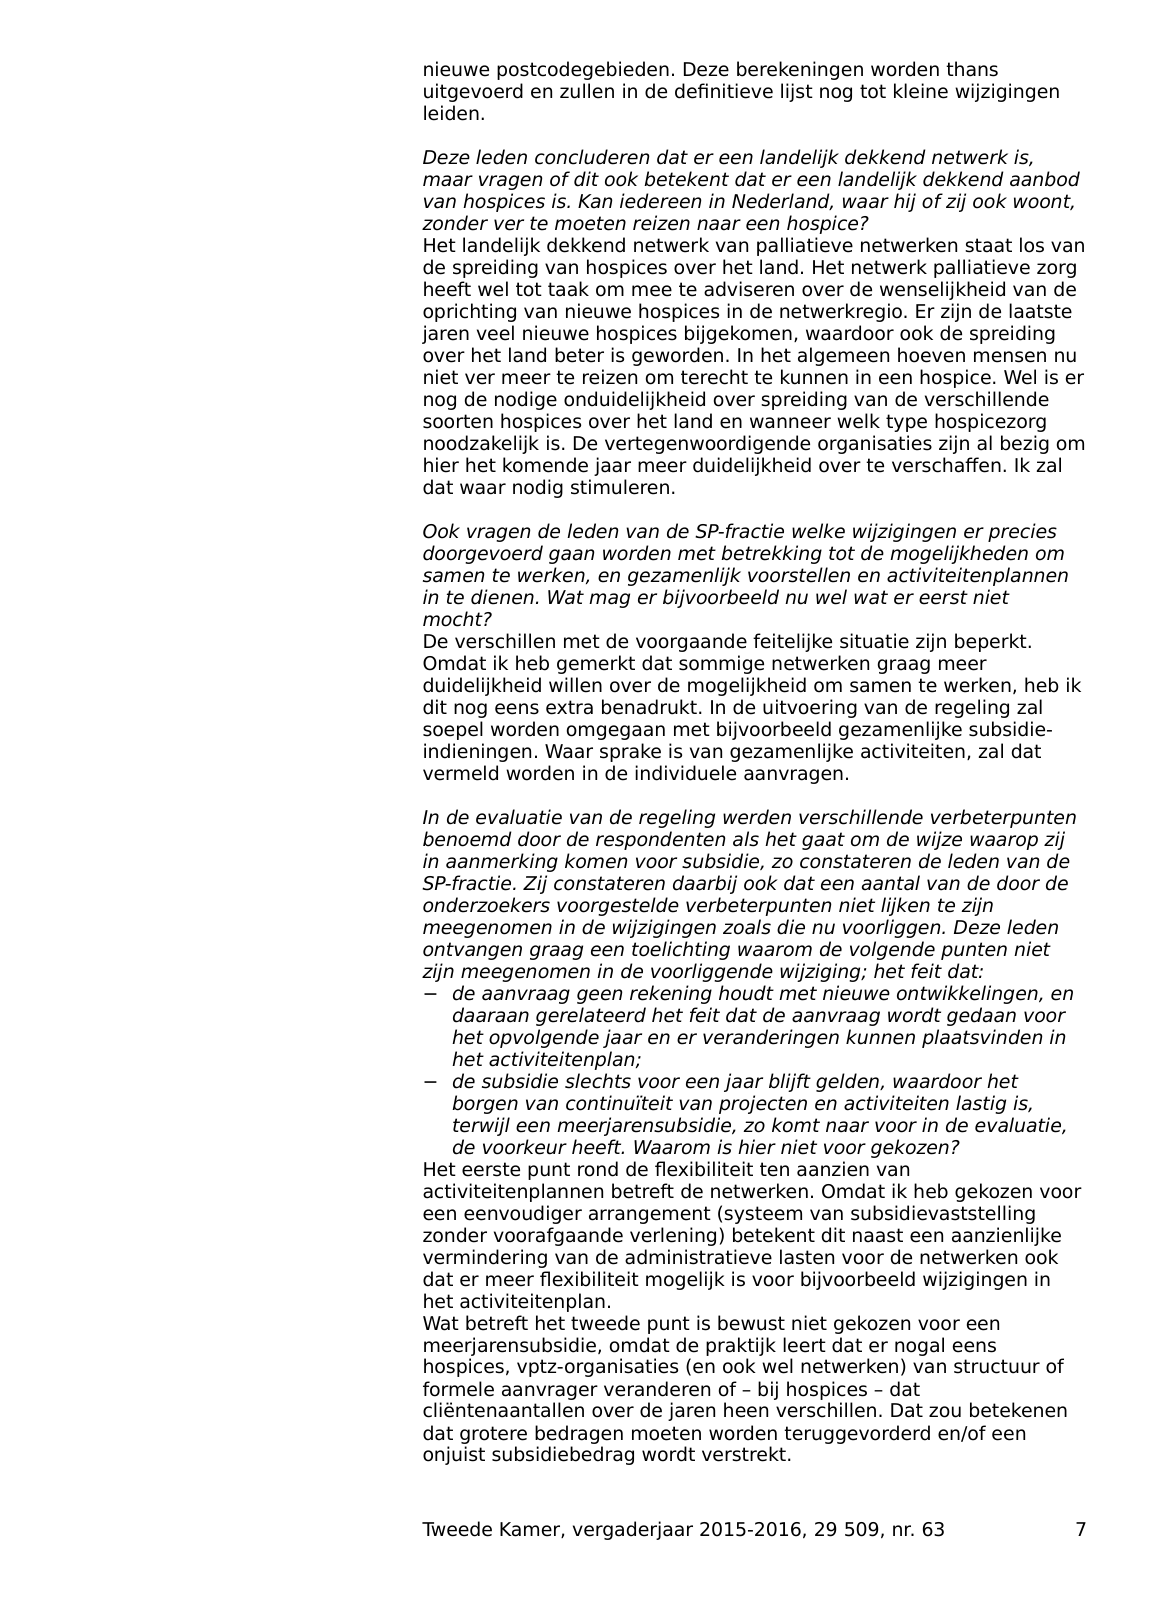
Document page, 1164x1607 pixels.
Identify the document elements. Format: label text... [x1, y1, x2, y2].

text Deze leden concluderen dat er een landelijk dekkend netwerk is, maar vragen of dit ook betekent dat er een landelijk dekkend aanbod van hospices is. Kan iedereen in Nederland, waar hij of zij ook woont, zonder ver te moeten reizen naar een hospice? [422, 147, 1087, 235]
text Wat betreft het tweede punt is bewust niet gekozen voor een meerjarensubsidie, omdat de praktijk leert dat er nogal eens hospices, vptz-organisaties (en ook wel netwerken) van structuur of formele aanvrager veranderen of – bij hospices – dat cliëntenaantallen over de jaren heen verschillen. Dat zou betekenen dat grotere bedragen moeten worden teruggevorderd en/of een onjuist subsidiebedrag wordt verstrekt. [422, 1312, 1087, 1466]
text Het eerste punt rond de flexibiliteit ten aanzien van activiteitenplannen betreft de netwerken. Omdat ik heb gekozen voor een eenvoudiger arrangement (systeem van subsidievaststelling zonder voorafgaande verlening) betekent dit naast een aanzienlijke vermindering van de administratieve lasten voor de netwerken ook dat er meer flexibiliteit mogelijk is voor bijvoorbeeld wijzigingen in het activiteitenplan. [422, 1159, 1087, 1312]
text Het landelijk dekkend netwerk van palliatieve netwerken staat los van de spreiding van hospices over het land. Het netwerk palliatieve zorg heeft wel tot taak om mee te adviseren over de wenselijkheid van de oprichting van nieuwe hospices in de netwerkregio. Er zijn de laatste jaren veel nieuwe hospices bijgekomen, waardoor ook de spreiding over het land beter is geworden. In het algemeen hoeven mensen nu niet ver meer te reizen om terecht te kunnen in een hospice. Wel is er nog de nodige onduidelijkheid over spreiding van de verschillende soorten hospices over het land en wanneer welk type hospicezorg noodzakelijk is. De vertegenwoordigende organisaties zijn al bezig om hier het komende jaar meer duidelijkheid over te verschaffen. Ik zal dat waar nodig stimuleren. [422, 235, 1087, 499]
text In de evaluatie van de regeling werden verschillende verbeterpunten benoemd door de respondenten als het gaat om de wijze waarop zij in aanmerking komen voor subsidie, zo constateren de leden van de SP-fractie. Zij constateren daarbij ook dat een aantal van de door de onderzoekers voorgestelde verbeterpunten niet lijken te zijn meegenomen in de wijzigingen zoals die nu voorliggen. Deze leden ontvangen graag een toelichting waarom de volgende punten niet zijn meegenomen in de voorliggende wijziging; het feit dat: [422, 807, 1087, 983]
text De verschillen met de voorgaande feitelijke situatie zijn beperkt. Omdat ik heb gemerkt dat sommige netwerken graag meer duidelijkheid willen over de mogelijkheid om samen te werken, heb ik dit nog eens extra benadrukt. In de uitvoering van de regeling zal soepel worden omgegaan met bijvoorbeeld gezamenlijke subsidie-indieningen. Waar sprake is van gezamenlijke activiteiten, zal dat vermeld worden in de individuele aanvragen. [422, 631, 1087, 785]
text − de subsidie slechts voor een jaar blijft gelden, waardoor het borgen van continuïteit van projecten en activiteiten lastig is, terwijl een meerjarensubsidie, zo komt naar voor in de evaluatie, de voorkeur heeft. Waarom is hier niet voor gekozen? [422, 1071, 1087, 1159]
text nieuwe postcodegebieden. Deze berekeningen worden thans uitgevoerd en zullen in de definitieve lijst nog tot kleine wijzigingen leiden. [422, 59, 1087, 125]
text Ook vragen de leden van de SP-fractie welke wijzigingen er precies doorgevoerd gaan worden met betrekking tot de mogelijkheden om samen te werken, en gezamenlijk voorstellen en activiteitenplannen in te dienen. Wat mag er bijvoorbeeld nu wel wat er eerst niet mocht? [422, 521, 1087, 631]
text − de aanvraag geen rekening houdt met nieuwe ontwikkelingen, en daaraan gerelateerd het feit dat de aanvraag wordt gedaan voor het opvolgende jaar en er veranderingen kunnen plaatsvinden in het activiteitenplan; [422, 983, 1087, 1071]
